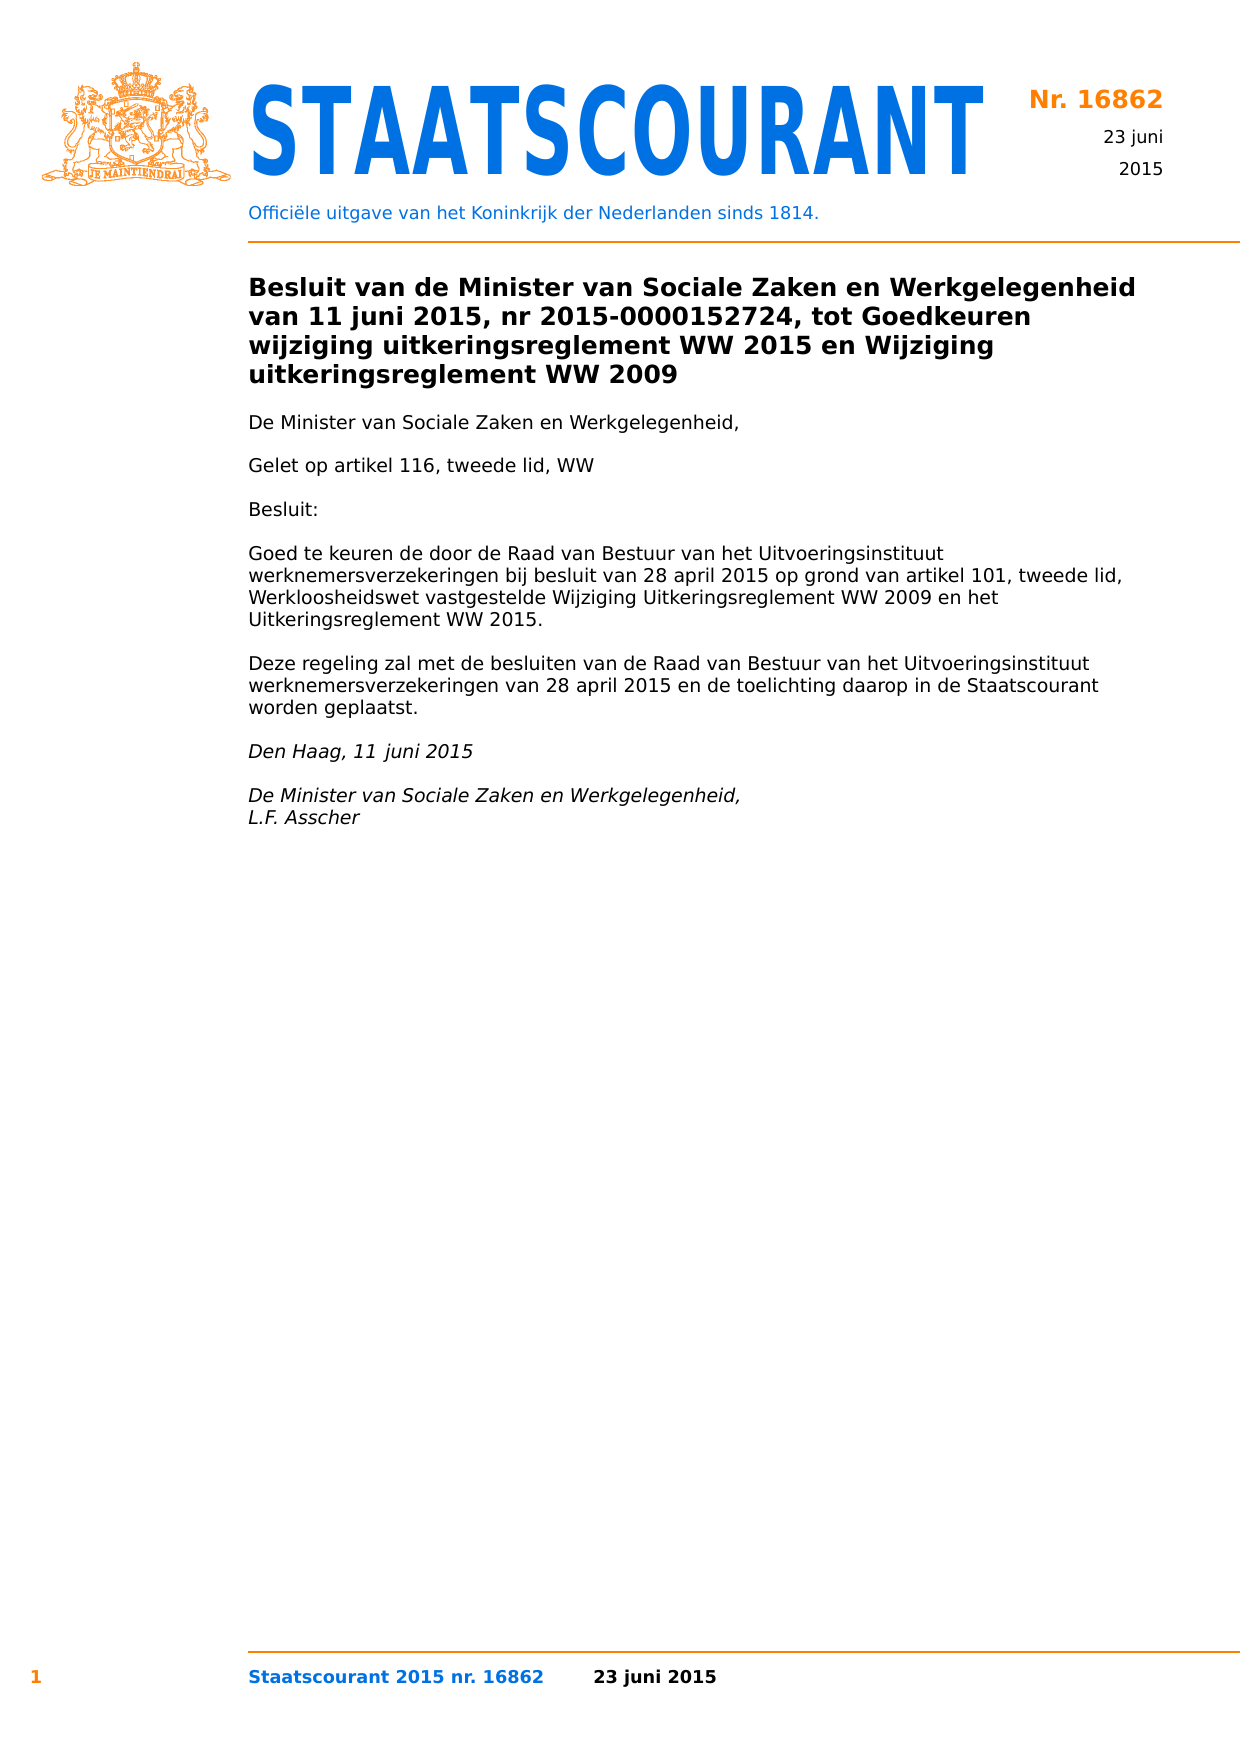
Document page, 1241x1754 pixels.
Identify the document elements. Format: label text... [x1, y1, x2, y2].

table_cell 23 juni [998, 121, 1240, 153]
table_cell Officiële uitgave van het Koninkrijk der Nederlanden sinds 1814. [248, 203, 1240, 241]
picture [41, 62, 231, 186]
subtitle Besluit van de Minister van Sociale Zaken en Werkgelegenheid van 11 juni 2015, nr 2015-0000152724, tot Goedkeuren wijziging uitkeringsreglement WW 2015 en Wijziging uitkeringsreglement WW 2009 [248, 273, 1163, 390]
table_header STAATSCOURANT [248, 62, 998, 203]
table_header Nr. 16862 [998, 62, 1240, 121]
text Den Haag, 11 juni 2015 [248, 741, 1163, 763]
text Deze regeling zal met de besluiten van de Raad van Bestuur van het Uitvoeringsinstituut werknemersverzekeringen van 28 april 2015 en de toelichting daarop in de Staatscourant worden geplaatst. [248, 653, 1163, 719]
text Goed te keuren de door de Raad van Bestuur van het Uitvoeringsinstituut werknemersverzekeringen bij besluit van 28 april 2015 op grond van artikel 101, tweede lid, Werkloosheidswet vastgestelde Wijziging Uitkeringsreglement WW 2009 en het Uitkeringsreglement WW 2015. [248, 543, 1163, 631]
table_header [25, 62, 248, 241]
text De Minister van Sociale Zaken en Werkgelegenheid, L.F. Asscher [248, 784, 1163, 828]
text Gelet op artikel 116, tweede lid, WW [248, 455, 1163, 477]
table_cell 2015 [998, 153, 1240, 203]
text De Minister van Sociale Zaken en Werkgelegenheid, [248, 412, 1163, 433]
text Besluit: [248, 499, 1163, 521]
